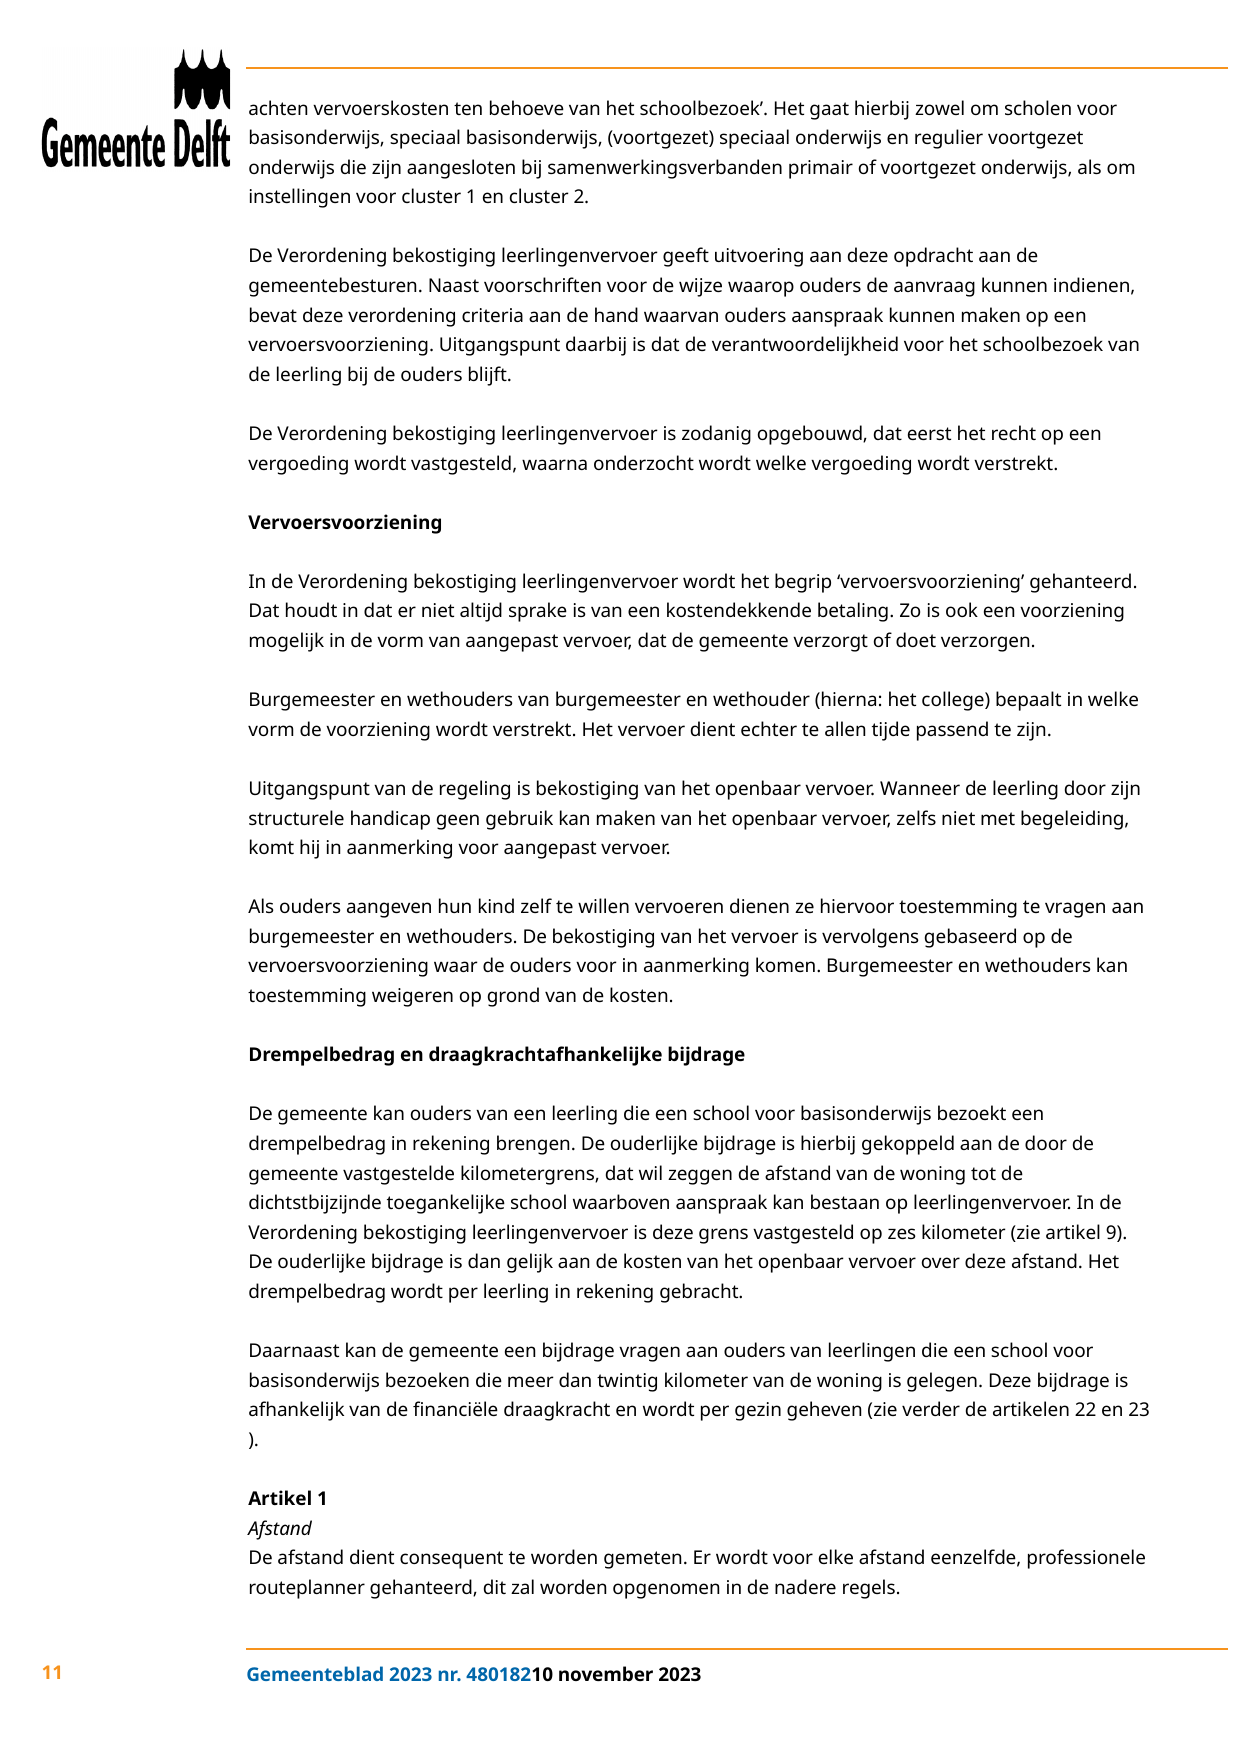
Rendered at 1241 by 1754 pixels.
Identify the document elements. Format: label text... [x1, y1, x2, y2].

text In de Verordening bekostiging leerlingenvervoer wordt het begrip ‘vervoersvoorziening’ gehanteerd. Dat houdt in dat er niet altijd sprake is van een kostendekkende betaling. Zo is ook een voorziening mogelijk in de vorm van aangepast vervoer, dat de gemeente verzorgt of doet verzorgen. [248, 568, 1152, 653]
picture [41, 47, 231, 172]
text Burgemeester en wethouders van burgemeester en wethouder (hierna: het college) bepaalt in welke vorm de voorziening wordt verstrekt. Het vervoer dient echter te allen tijde passend te zijn. [248, 686, 1152, 742]
text De Verordening bekostiging leerlingenvervoer is zodanig opgebouwd, dat eerst het recht op een vergoeding wordt vastgesteld, waarna onderzocht wordt welke vergoeding wordt verstrekt. [248, 420, 1152, 476]
text Artikel 1 [248, 1485, 1152, 1511]
text achten vervoerskosten ten behoeve van het schoolbezoek’. Het gaat hierbij zowel om scholen voor basisonderwijs, speciaal basisonderwijs, (voortgezet) speciaal onderwijs en regulier voortgezet onderwijs die zijn aangesloten bij samenwerkingsverbanden primair of voortgezet onderwijs, als om instellingen voor cluster 1 en cluster 2. [248, 95, 1152, 209]
text De Verordening bekostiging leerlingenvervoer geeft uitvoering aan deze opdracht aan de gemeentebesturen. Naast voorschriften voor de wijze waarop ouders de aanvraag kunnen indienen, bevat deze verordening criteria aan de hand waarvan ouders aanspraak kunnen maken op een vervoersvoorziening. Uitgangspunt daarbij is dat de verantwoordelijkheid voor het schoolbezoek van de leerling bij de ouders blijft. [248, 243, 1152, 387]
text Vervoersvoorziening [248, 509, 1152, 535]
text Als ouders aangeven hun kind zelf te willen vervoeren dienen ze hiervoor toestemming te vragen aan burgemeester en wethouders. De bekostiging van het vervoer is vervolgens gebaseerd op de vervoersvoorziening waar de ouders voor in aanmerking komen. Burgemeester en wethouders kan toestemming weigeren op grond van de kosten. [248, 893, 1152, 1008]
text Drempelbedrag en draagkrachtafhankelijke bijdrage [248, 1041, 1152, 1067]
text Uitgangspunt van de regeling is bekostiging van het openbaar vervoer. Wanneer de leerling door zijn structurele handicap geen gebruik kan maken van het openbaar vervoer, zelfs niet met begeleiding, komt hij in aanmerking voor aangepast vervoer. [248, 775, 1152, 860]
text De gemeente kan ouders van een leerling die een school voor basisonderwijs bezoekt een drempelbedrag in rekening brengen. De ouderlijke bijdrage is hierbij gekoppeld aan de door de gemeente vastgestelde kilometergrens, dat wil zeggen de afstand van de woning tot de dichtstbijzijnde toegankelijke school waarboven aanspraak kan bestaan op leerlingenvervoer. In de Verordening bekostiging leerlingenvervoer is deze grens vastgesteld op zes kilometer (zie artikel 9). De ouderlijke bijdrage is dan gelijk aan de kosten van het openbaar vervoer over deze afstand. Het drempelbedrag wordt per leerling in rekening gebracht. [248, 1101, 1152, 1304]
text Afstand [248, 1515, 1152, 1541]
text Daarnaast kan de gemeente een bijdrage vragen aan ouders van leerlingen die een school voor basisonderwijs bezoeken die meer dan twintig kilometer van de woning is gelegen. Deze bijdrage is afhankelijk van de financiële draagkracht en wordt per gezin geheven (zie verder de artikelen 22 en 23 ). [248, 1337, 1152, 1452]
text De afstand dient consequent te worden gemeten. Er wordt voor elke afstand eenzelfde, professionele routeplanner gehanteerd, dit zal worden opgenomen in de nadere regels. [248, 1544, 1152, 1600]
